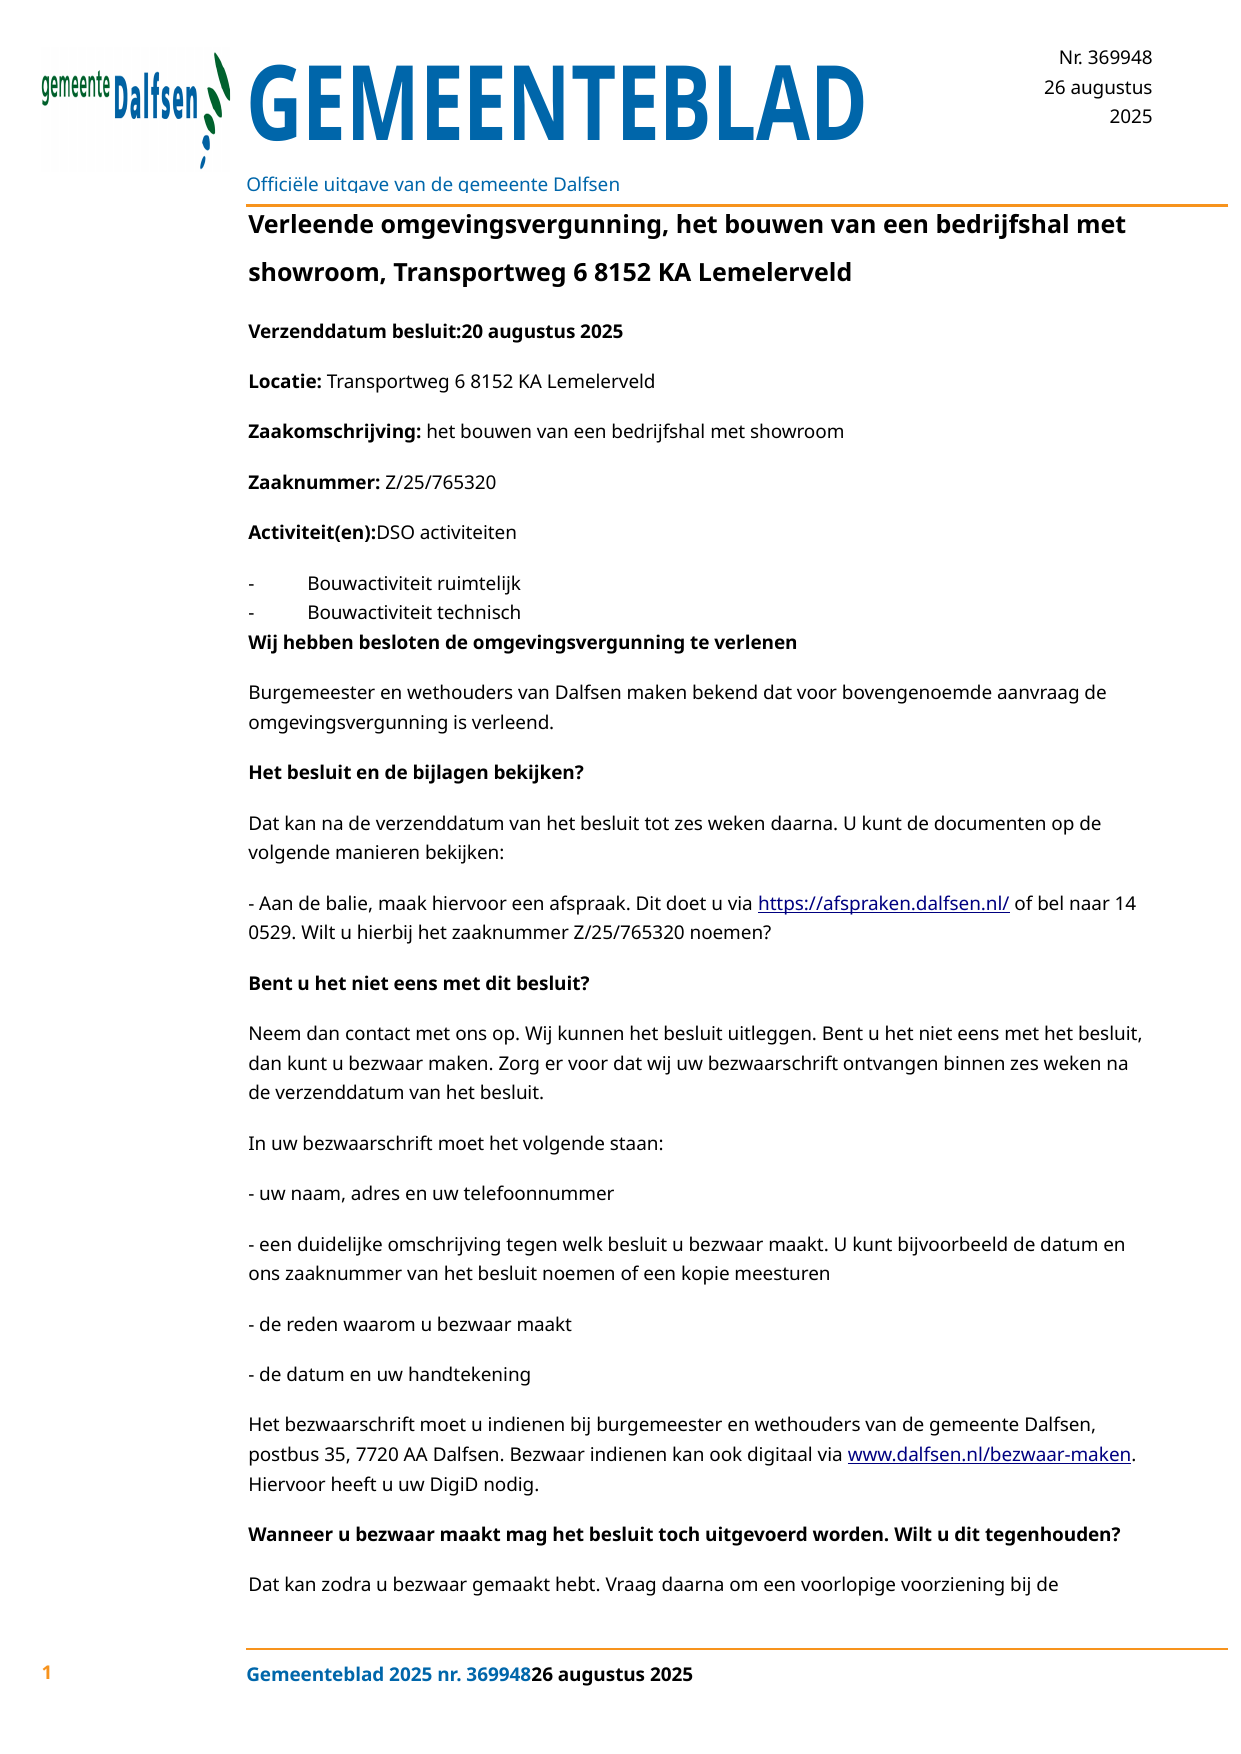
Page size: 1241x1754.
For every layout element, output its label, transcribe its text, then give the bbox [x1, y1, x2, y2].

list Bouwactiviteit ruimtelijk [248, 570, 1152, 596]
text Dat kan zodra u bezwaar gemaakt hebt. Vraag daarna om een voorlopige voorziening bij de [248, 1572, 1152, 1597]
text Neem dan contact met ons op. Wij kunnen het besluit uitleggen. Bent u het niet eens met het besluit, dan kunt u bezwaar maken. Zorg er voor dat wij uw bezwaarschrift ontvangen binnen zes weken na de verzenddatum van het besluit. [248, 1020, 1152, 1105]
text Zaakomschrijving: het bouwen van een bedrijfshal met showroom [248, 419, 1152, 444]
text Activiteit(en):DSO activiteiten [248, 519, 1152, 545]
text Het bezwaarschrift moet u indienen bij burgemeester en wethouders van de gemeente Dalfsen, postbus 35, 7720 AA Dalfsen. Bezwaar indienen kan ook digitaal via www.dalfsen.nl/bezwaar-maken. Hiervoor heeft u uw DigiD nodig. [248, 1412, 1152, 1497]
text - de datum en uw handtekening [248, 1361, 1152, 1387]
text Bent u het niet eens met dit besluit? [248, 970, 1152, 996]
text Verleende omgevingsvergunning, het bouwen van een bedrijfshal met showroom, Transportweg 6 8152 KA Lemelerveld [248, 207, 1152, 288]
text Locatie: Transportweg 6 8152 KA Lemelerveld [248, 368, 1152, 394]
text Dat kan na de verzenddatum van het besluit tot zes weken daarna. U kunt de documenten op de volgende manieren bekijken: [248, 810, 1152, 865]
text Zaaknummer: Z/25/765320 [248, 469, 1152, 495]
text - een duidelijke omschrijving tegen welk besluit u bezwaar maakt. U kunt bijvoorbeeld de datum en ons zaaknummer van het besluit noemen of een kopie meesturen [248, 1231, 1152, 1286]
text In uw bezwaarschrift moet het volgende staan: [248, 1130, 1152, 1156]
text Wij hebben besloten de omgevingsvergunning te verlenen [248, 629, 1152, 655]
text - uw naam, adres en uw telefoonnummer [248, 1180, 1152, 1206]
text Verzenddatum besluit:20 augustus 2025 [248, 318, 1152, 344]
text Burgemeester en wethouders van Dalfsen maken bekend dat voor bovengenoemde aanvraag de omgevingsvergunning is verleend. [248, 679, 1152, 735]
text - de reden waarom u bezwaar maakt [248, 1311, 1152, 1337]
text Wanneer u bezwaar maakt mag het besluit toch uitgevoerd worden. Wilt u dit tegenhouden? [248, 1521, 1152, 1547]
picture [41, 47, 231, 172]
text Het besluit en de bijlagen bekijken? [248, 759, 1152, 785]
text - Aan de balie, maak hiervoor een afspraak. Dit doet u via https://afspraken.dalfsen.nl/ of bel naar 14 0529. Wilt u hierbij het zaaknummer Z/25/765320 noemen? [248, 890, 1152, 945]
list Bouwactiviteit technisch [248, 599, 1152, 625]
